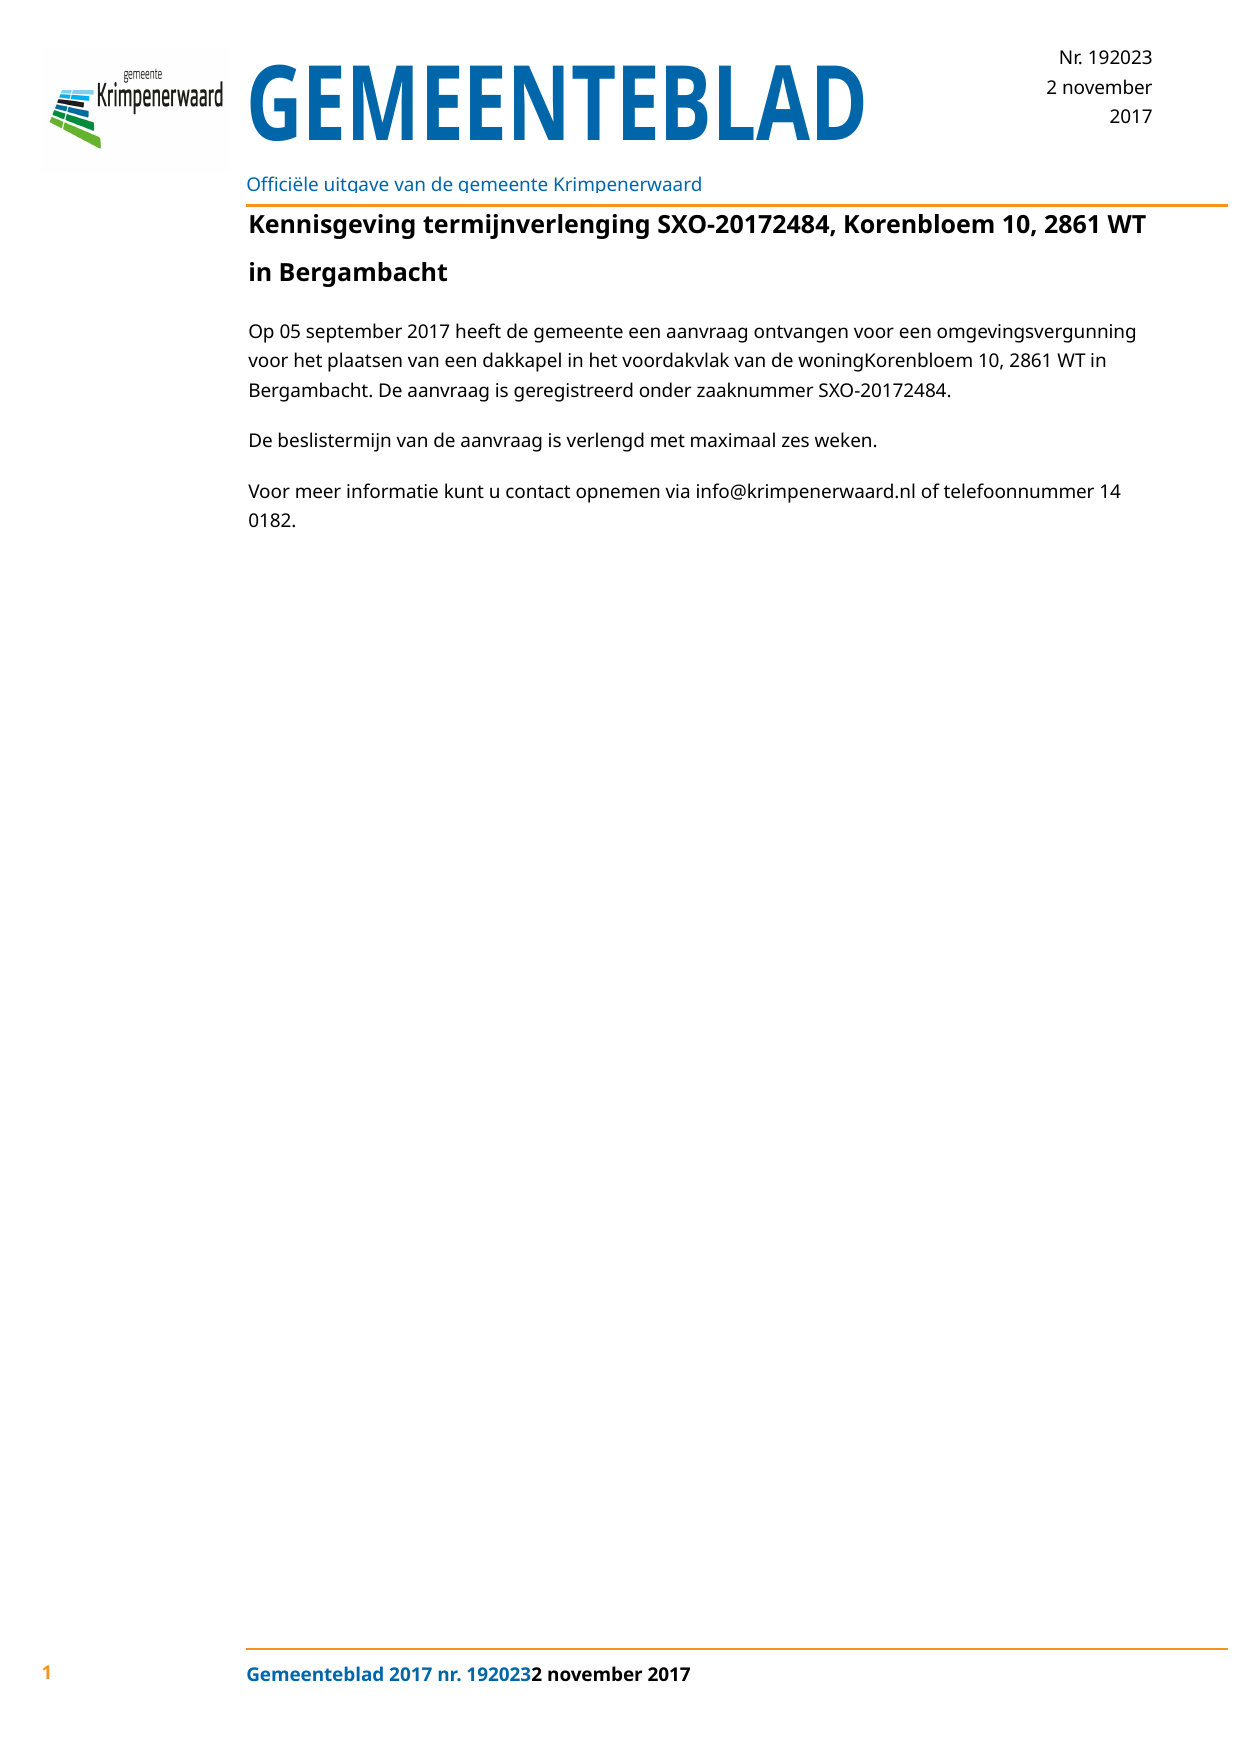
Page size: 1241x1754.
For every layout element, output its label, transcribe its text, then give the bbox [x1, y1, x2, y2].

text Kennisgeving termijnverlenging SXO-20172484, Korenbloem 10, 2861 WT in Bergambacht [248, 207, 1152, 288]
text De beslistermijn van de aanvraag is verlengd met maximaal zes weken. [248, 427, 1152, 453]
picture [41, 47, 231, 172]
text Voor meer informatie kunt u contact opnemen via info@krimpenerwaard.nl of telefoonnummer 14 0182. [248, 478, 1152, 533]
text Op 05 september 2017 heeft de gemeente een aanvraag ontvangen voor een omgevingsvergunning voor het plaatsen van een dakkapel in het voordakvlak van de woningKorenbloem 10, 2861 WT in Bergambacht. De aanvraag is geregistreerd onder zaaknummer SXO-20172484. [248, 318, 1152, 403]
